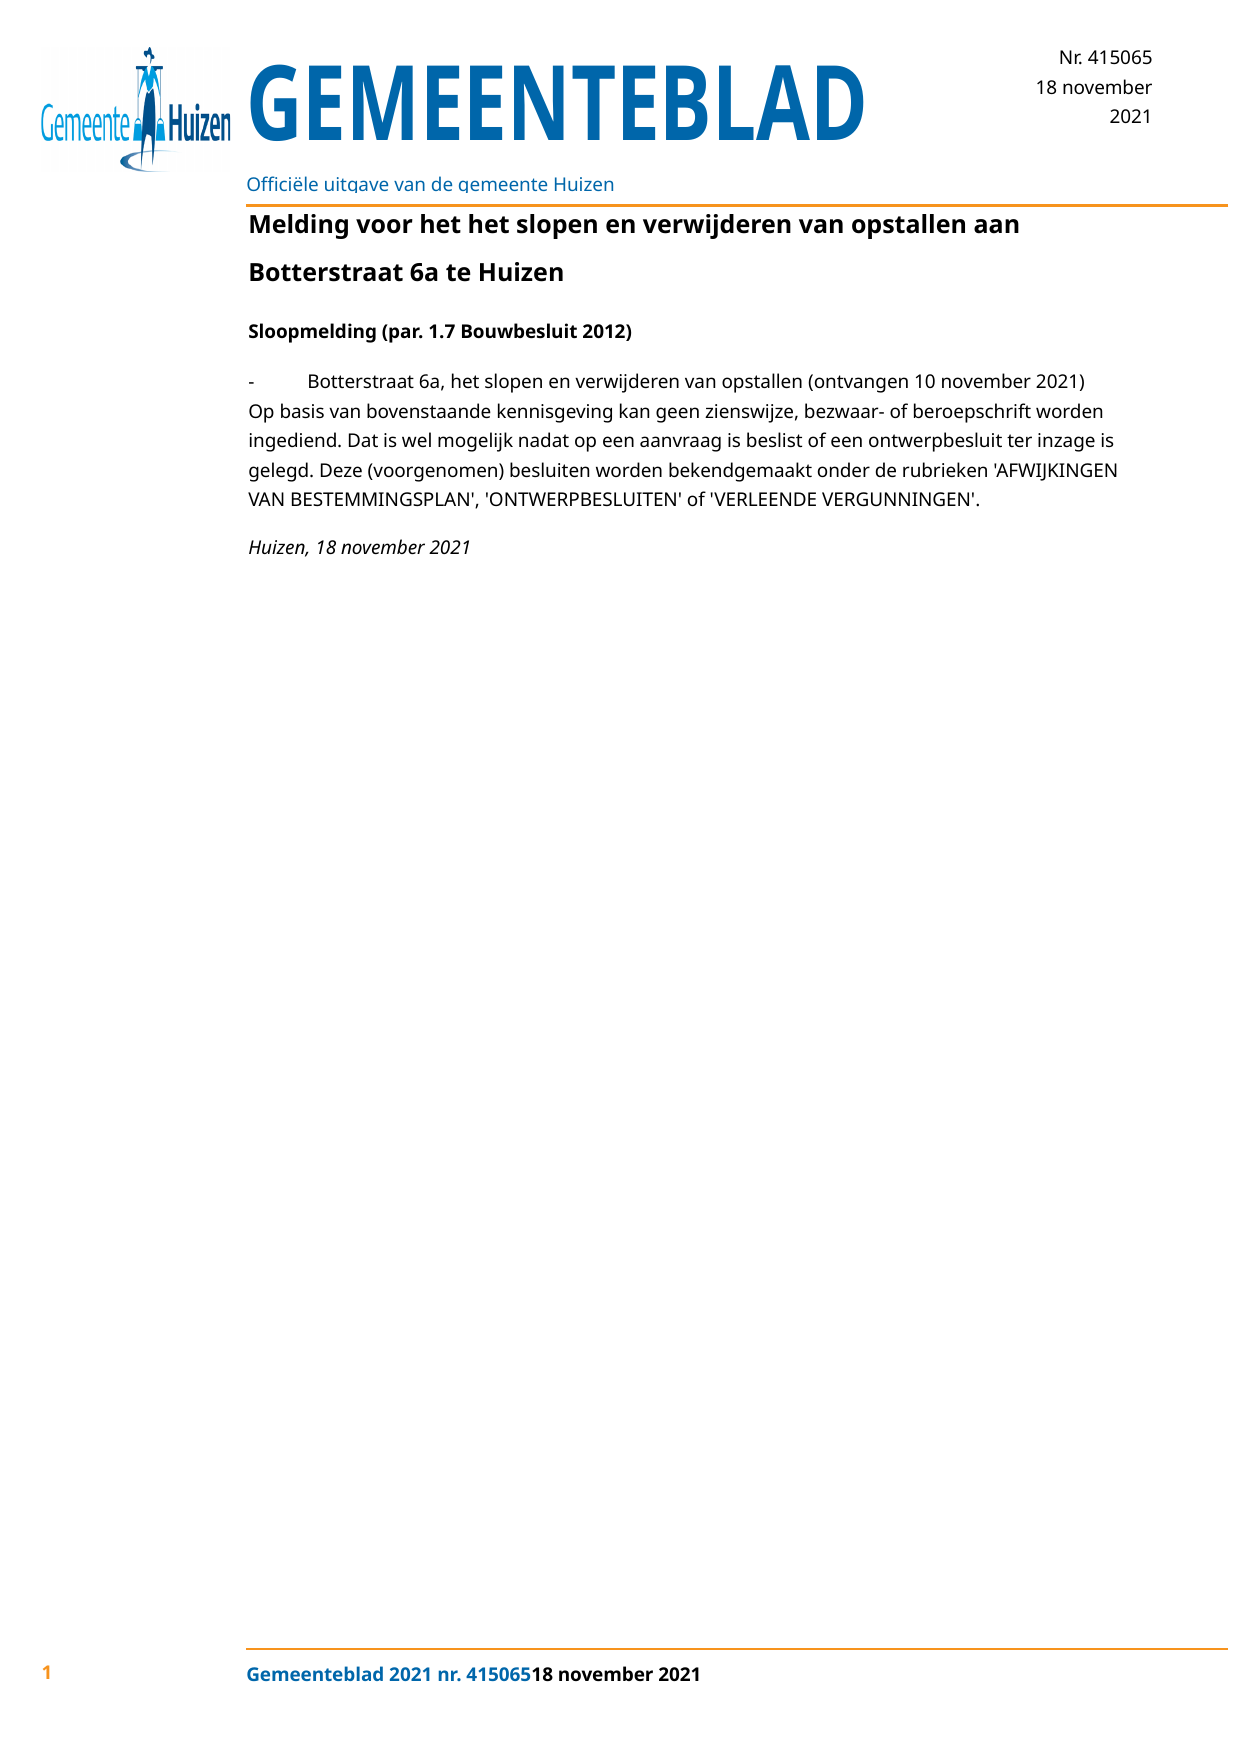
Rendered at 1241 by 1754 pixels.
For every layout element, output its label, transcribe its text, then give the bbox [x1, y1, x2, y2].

list Botterstraat 6a, het slopen en verwijderen van opstallen (ontvangen 10 november 2021) [248, 368, 1152, 394]
text Op basis van bovenstaande kennisgeving kan geen zienswijze, bezwaar- of beroepschrift worden ingediend. Dat is wel mogelijk nadat op een aanvraag is beslist of een ontwerpbesluit ter inzage is gelegd. Deze (voorgenomen) besluiten worden bekendgemaakt onder de rubrieken 'AFWIJKINGEN VAN BESTEMMINGSPLAN', 'ONTWERPBESLUITEN' of 'VERLEENDE VERGUNNINGEN'. [248, 398, 1152, 512]
picture [41, 47, 231, 172]
text Huizen, 18 november 2021 [248, 534, 1152, 560]
text Sloopmelding (par. 1.7 Bouwbesluit 2012) [248, 318, 1152, 344]
text Melding voor het het slopen en verwijderen van opstallen aan Botterstraat 6a te Huizen [248, 207, 1152, 288]
